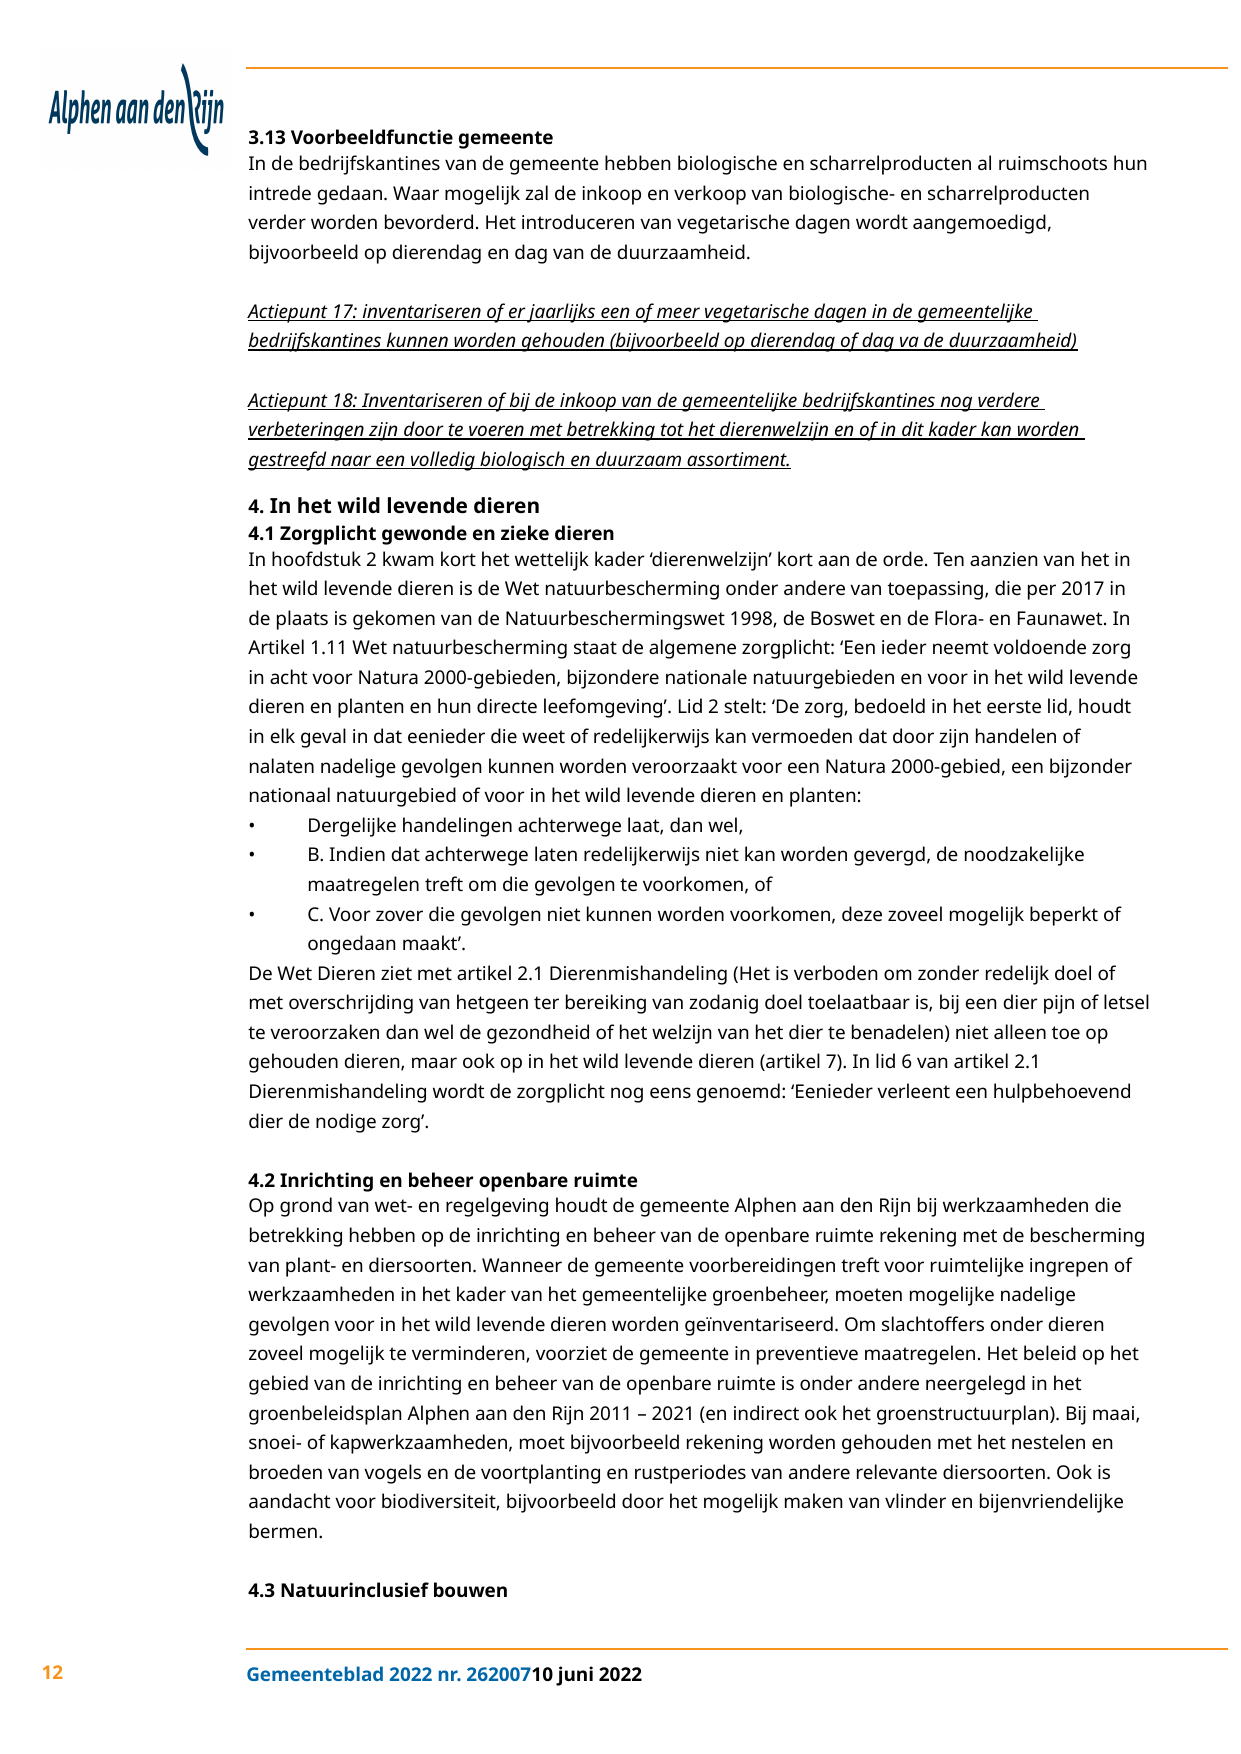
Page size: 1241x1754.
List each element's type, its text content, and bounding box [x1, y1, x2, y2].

text Op grond van wet- en regelgeving houdt de gemeente Alphen aan den Rijn bij werkzaamheden die betrekking hebben op de inrichting en beheer van de openbare ruimte rekening met de bescherming van plant- en diersoorten. Wanneer de gemeente voorbereidingen treft voor ruimtelijke ingrepen of werkzaamheden in het kader van het gemeentelijke groenbeheer, moeten mogelijke nadelige gevolgen voor in het wild levende dieren worden geïnventariseerd. Om slachtoffers onder dieren zoveel mogelijk te verminderen, voorziet de gemeente in preventieve maatregelen. Het beleid op het gebied van de inrichting en beheer van de openbare ruimte is onder andere neergelegd in het groenbeleidsplan Alphen aan den Rijn 2011 – 2021 (en indirect ook het groenstructuurplan). Bij maai, snoei- of kapwerkzaamheden, moet bijvoorbeeld rekening worden gehouden met het nestelen en broeden van vogels en de voortplanting en rustperiodes van andere relevante diersoorten. Ook is aandacht voor biodiversiteit, bijvoorbeeld door het mogelijk maken van vlinder en bijenvriendelijke bermen. [248, 1193, 1152, 1544]
list Dergelijke handelingen achterwege laat, dan wel, [248, 812, 1152, 838]
text De Wet Dieren ziet met artikel 2.1 Dierenmishandeling (Het is verboden om zonder redelijk doel of met overschrijding van hetgeen ter bereiking van zodanig doel toelaatbaar is, bij een dier pijn of letsel te veroorzaken dan wel de gezondheid of het welzijn van het dier te benadelen) niet alleen toe op gehouden dieren, maar ook op in het wild levende dieren (artikel 7). In lid 6 van artikel 2.1 Dierenmishandeling wordt de zorgplicht nog eens genoemd: ‘Eenieder verleent een hulpbehoevend dier de nodige zorg’. [248, 960, 1152, 1133]
text Actiepunt 18: Inventariseren of bij de inkoop van de gemeentelijke bedrijfskantines nog verdere verbeteringen zijn door te voeren met betrekking tot het dierenwelzijn en of in dit kader kan worden gestreefd naar een volledig biologisch en duurzaam assortiment. [248, 387, 1152, 472]
list B. Indien dat achterwege laten redelijkerwijs niet kan worden gevergd, de noodzakelijke maatregelen treft om die gevolgen te voorkomen, of [248, 842, 1152, 897]
picture [41, 47, 231, 172]
text 4. In het wild levende dieren [248, 492, 1152, 520]
text 3.13 Voorbeeldfunctie gemeente [248, 124, 1152, 150]
text 4.3 Natuurinclusief bouwen [248, 1577, 1152, 1603]
text Actiepunt 17: inventariseren of er jaarlijks een of meer vegetarische dagen in de gemeentelijke bedrijfskantines kunnen worden gehouden (bijvoorbeeld op dierendag of dag va de duurzaamheid) [248, 298, 1152, 353]
list C. Voor zover die gevolgen niet kunnen worden voorkomen, deze zoveel mogelijk beperkt of ongedaan maakt’. [248, 901, 1152, 956]
text 4.1 Zorgplicht gewonde en zieke dieren [248, 520, 1152, 546]
text 4.2 Inrichting en beheer openbare ruimte [248, 1167, 1152, 1193]
text In de bedrijfskantines van de gemeente hebben biologische en scharrelproducten al ruimschoots hun intrede gedaan. Waar mogelijk zal de inkoop en verkoop van biologische- en scharrelproducten verder worden bevorderd. Het introduceren van vegetarische dagen wordt aangemoedigd, bijvoorbeeld op dierendag en dag van de duurzaamheid. [248, 150, 1152, 264]
text In hoofdstuk 2 kwam kort het wettelijk kader ‘dierenwelzijn’ kort aan de orde. Ten aanzien van het in het wild levende dieren is de Wet natuurbescherming onder andere van toepassing, die per 2017 in de plaats is gekomen van de Natuurbeschermingswet 1998, de Boswet en de Flora- en Faunawet. In Artikel 1.11 Wet natuurbescherming staat de algemene zorgplicht: ‘Een ieder neemt voldoende zorg in acht voor Natura 2000-gebieden, bijzondere nationale natuurgebieden en voor in het wild levende dieren en planten en hun directe leefomgeving’. Lid 2 stelt: ‘De zorg, bedoeld in het eerste lid, houdt in elk geval in dat eenieder die weet of redelijkerwijs kan vermoeden dat door zijn handelen of nalaten nadelige gevolgen kunnen worden veroorzaakt voor een Natura 2000-gebied, een bijzonder nationaal natuurgebied of voor in het wild levende dieren en planten: [248, 546, 1152, 808]
